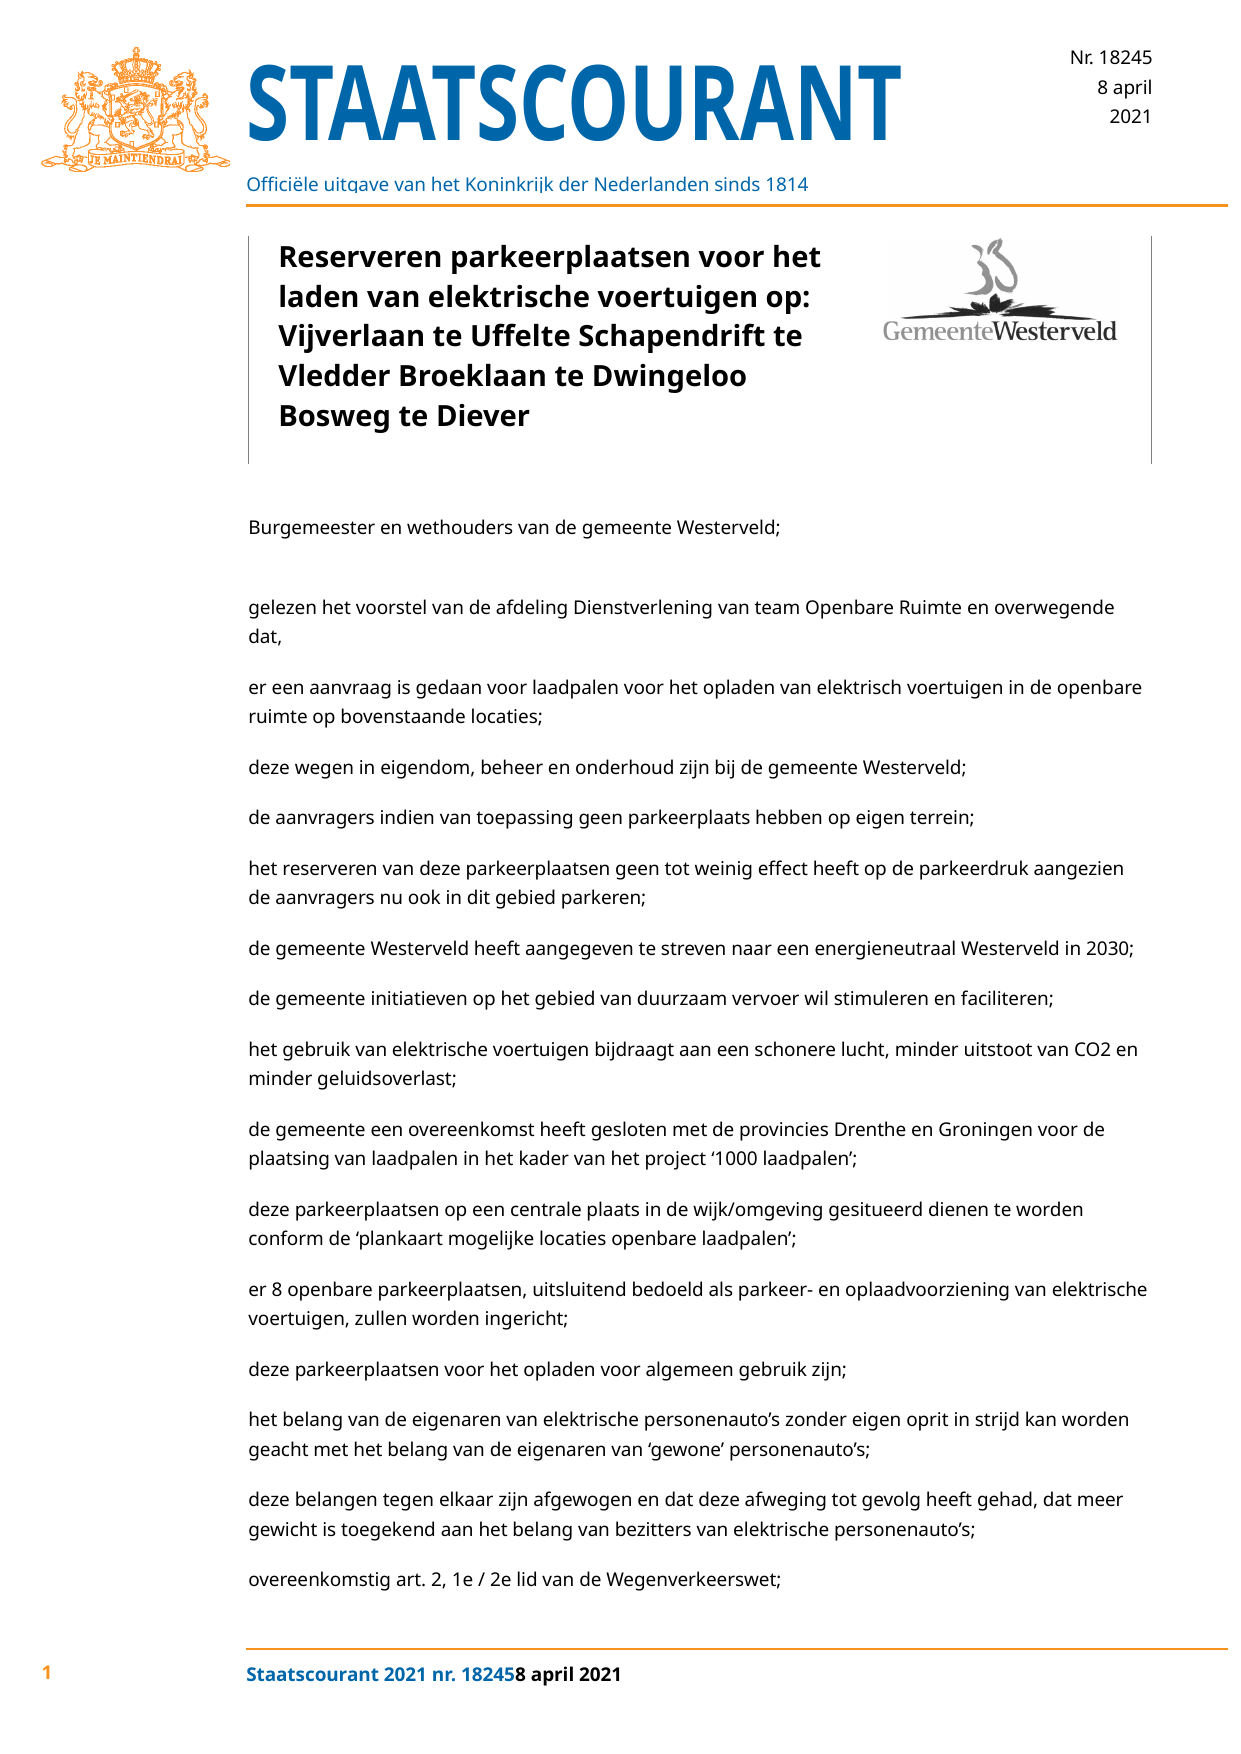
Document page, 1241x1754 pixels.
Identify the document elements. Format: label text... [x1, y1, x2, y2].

picture [41, 47, 231, 172]
text de gemeente een overeenkomst heeft gesloten met de provincies Drenthe en Groningen voor de plaatsing van laadpalen in het kader van het project ‘1000 laadpalen’; [248, 1116, 1152, 1171]
text deze belangen tegen elkaar zijn afgewogen en dat deze afweging tot gevolg heeft gehad, dat meer gewicht is toegekend aan het belang van bezitters van elektrische personenauto’s; [248, 1486, 1152, 1541]
text deze parkeerplaatsen voor het opladen voor algemeen gebruik zijn; [248, 1356, 1152, 1381]
text deze wegen in eigendom, beheer en onderhoud zijn bij de gemeente Westerveld; [248, 754, 1152, 780]
picture [882, 236, 1119, 342]
text de gemeente Westerveld heeft aangegeven te streven naar een energieneutraal Westerveld in 2030; [248, 935, 1152, 961]
text overeenkomstig art. 2, 1e / 2e lid van de Wegenverkeerswet; [248, 1566, 1152, 1592]
text deze parkeerplaatsen op een centrale plaats in de wijk/omgeving gesitueerd dienen te worden conform de ‘plankaart mogelijke locaties openbare laadpalen’; [248, 1196, 1152, 1251]
text er een aanvraag is gedaan voor laadpalen voor het opladen van elektrisch voertuigen in de openbare ruimte op bovenstaande locaties; [248, 674, 1152, 729]
text gelezen het voorstel van de afdeling Dienstverlening van team Openbare Ruimte en overwegende dat, [248, 594, 1152, 649]
table_header [850, 236, 1151, 464]
table_header Reserveren parkeerplaatsen voor het laden van elektrische voertuigen op: Vijverlaan te Uffelte Schapendrift te Vledder Broeklaan te Dwingeloo Bosweg te Diever [249, 236, 850, 464]
text het belang van de eigenaren van elektrische personenauto’s zonder eigen oprit in strijd kan worden geacht met het belang van de eigenaren van ‘gewone’ personenauto’s; [248, 1406, 1152, 1461]
text er 8 openbare parkeerplaatsen, uitsluitend bedoeld als parkeer- en oplaadvoorziening van elektrische voertuigen, zullen worden ingericht; [248, 1276, 1152, 1331]
text het reserveren van deze parkeerplaatsen geen tot weinig effect heeft op de parkeerdruk aangezien de aanvragers nu ook in dit gebied parkeren; [248, 855, 1152, 910]
text de gemeente initiatieven op het gebied van duurzaam vervoer wil stimuleren en faciliteren; [248, 985, 1152, 1011]
text Burgemeester en wethouders van de gemeente Westerveld; [248, 514, 1152, 540]
text de aanvragers indien van toepassing geen parkeerplaats hebben op eigen terrein; [248, 804, 1152, 830]
text het gebruik van elektrische voertuigen bijdraagt aan een schonere lucht, minder uitstoot van CO2 en minder geluidsoverlast; [248, 1036, 1152, 1091]
